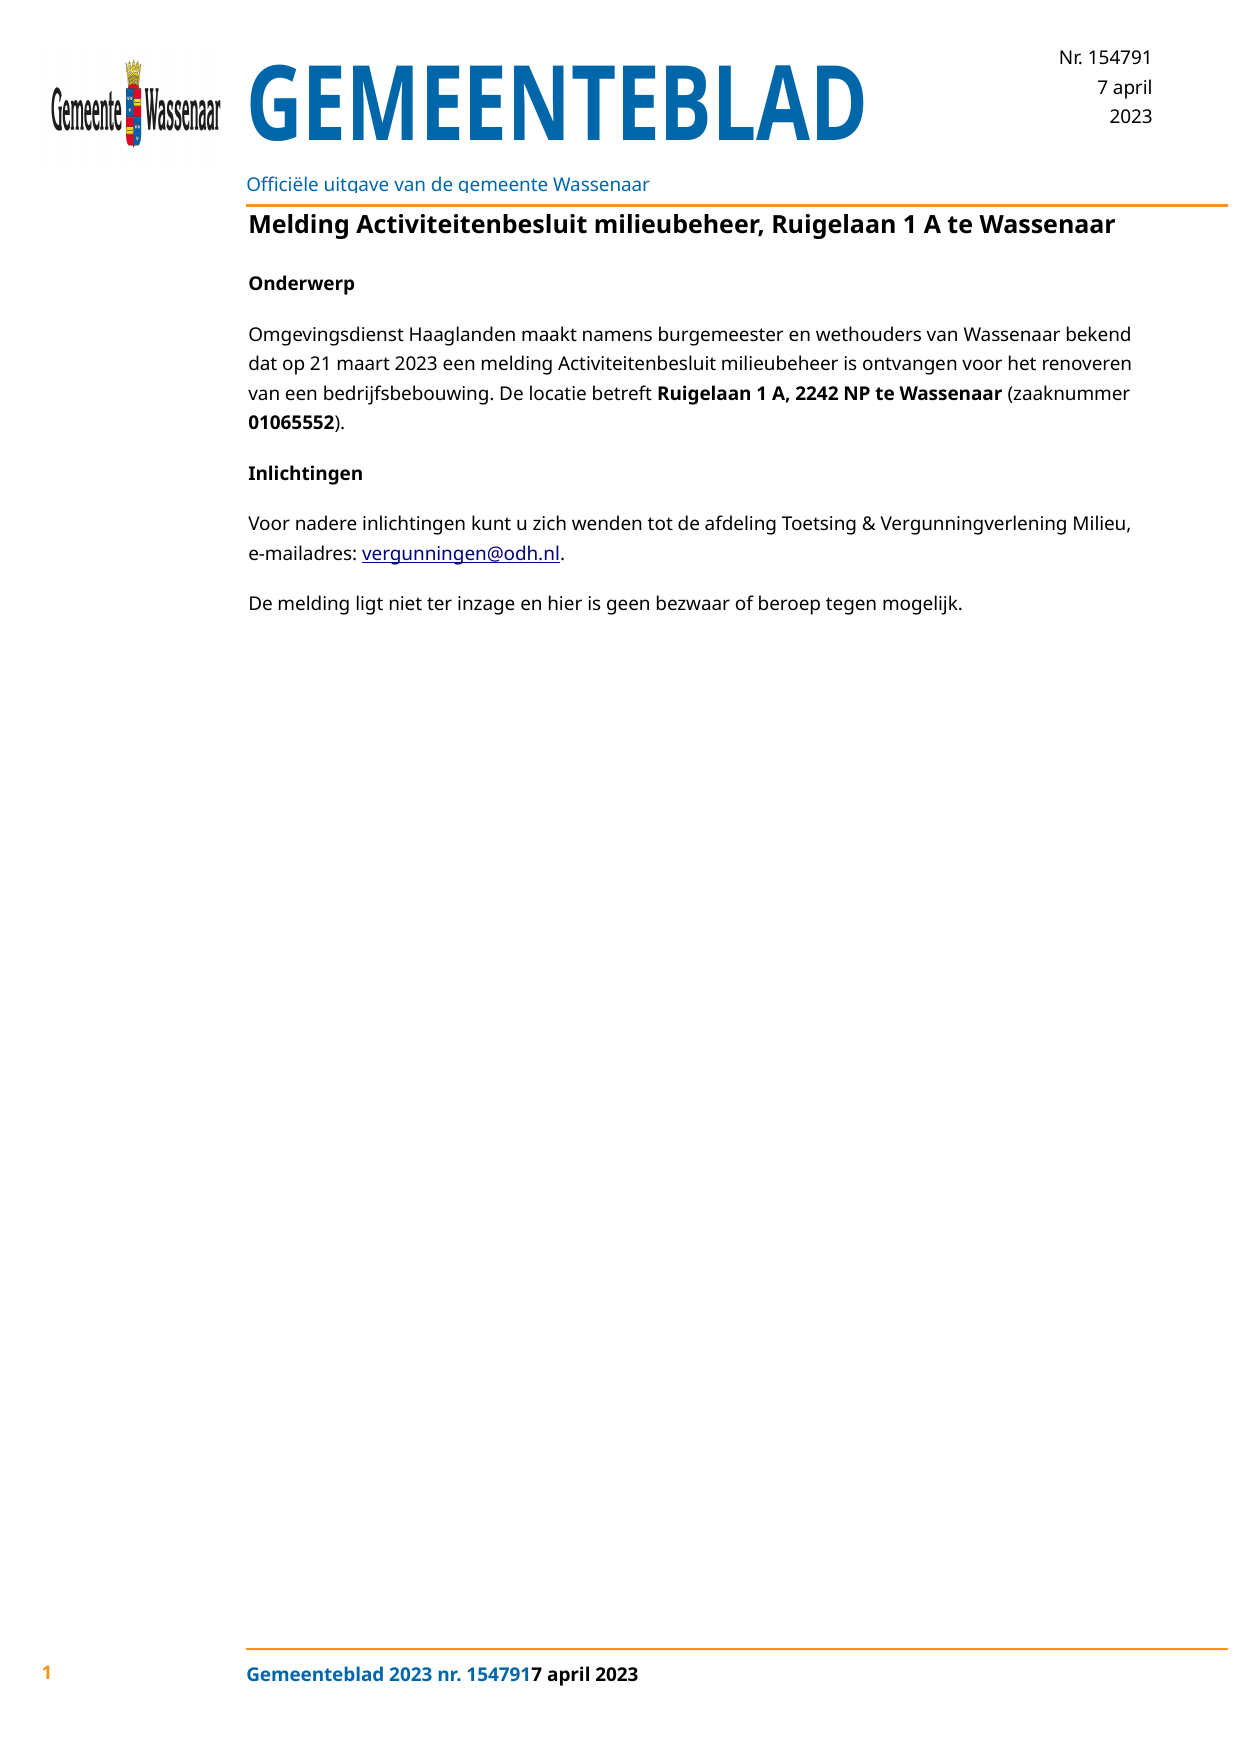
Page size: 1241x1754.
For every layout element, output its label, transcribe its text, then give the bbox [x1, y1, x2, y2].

text Voor nadere inlichtingen kunt u zich wenden tot de afdeling Toetsing & Vergunningverlening Milieu, e-mailadres: vergunningen@odh.nl. [248, 510, 1152, 566]
text Inlichtingen [248, 460, 1152, 486]
text De melding ligt niet ter inzage en hier is geen bezwaar of beroep tegen mogelijk. [248, 590, 1152, 616]
text Melding Activiteitenbesluit milieubeheer, Ruigelaan 1 A te Wassenaar [248, 207, 1152, 241]
text Onderwerp [248, 270, 1152, 296]
text Omgevingsdienst Haaglanden maakt namens burgemeester en wethouders van Wassenaar bekend dat op 21 maart 2023 een melding Activiteitenbesluit milieubeheer is ontvangen voor het renoveren van een bedrijfsbebouwing. De locatie betreft Ruigelaan 1 A, 2242 NP te Wassenaar (zaaknummer 01065552). [248, 321, 1152, 435]
picture [41, 47, 231, 172]
